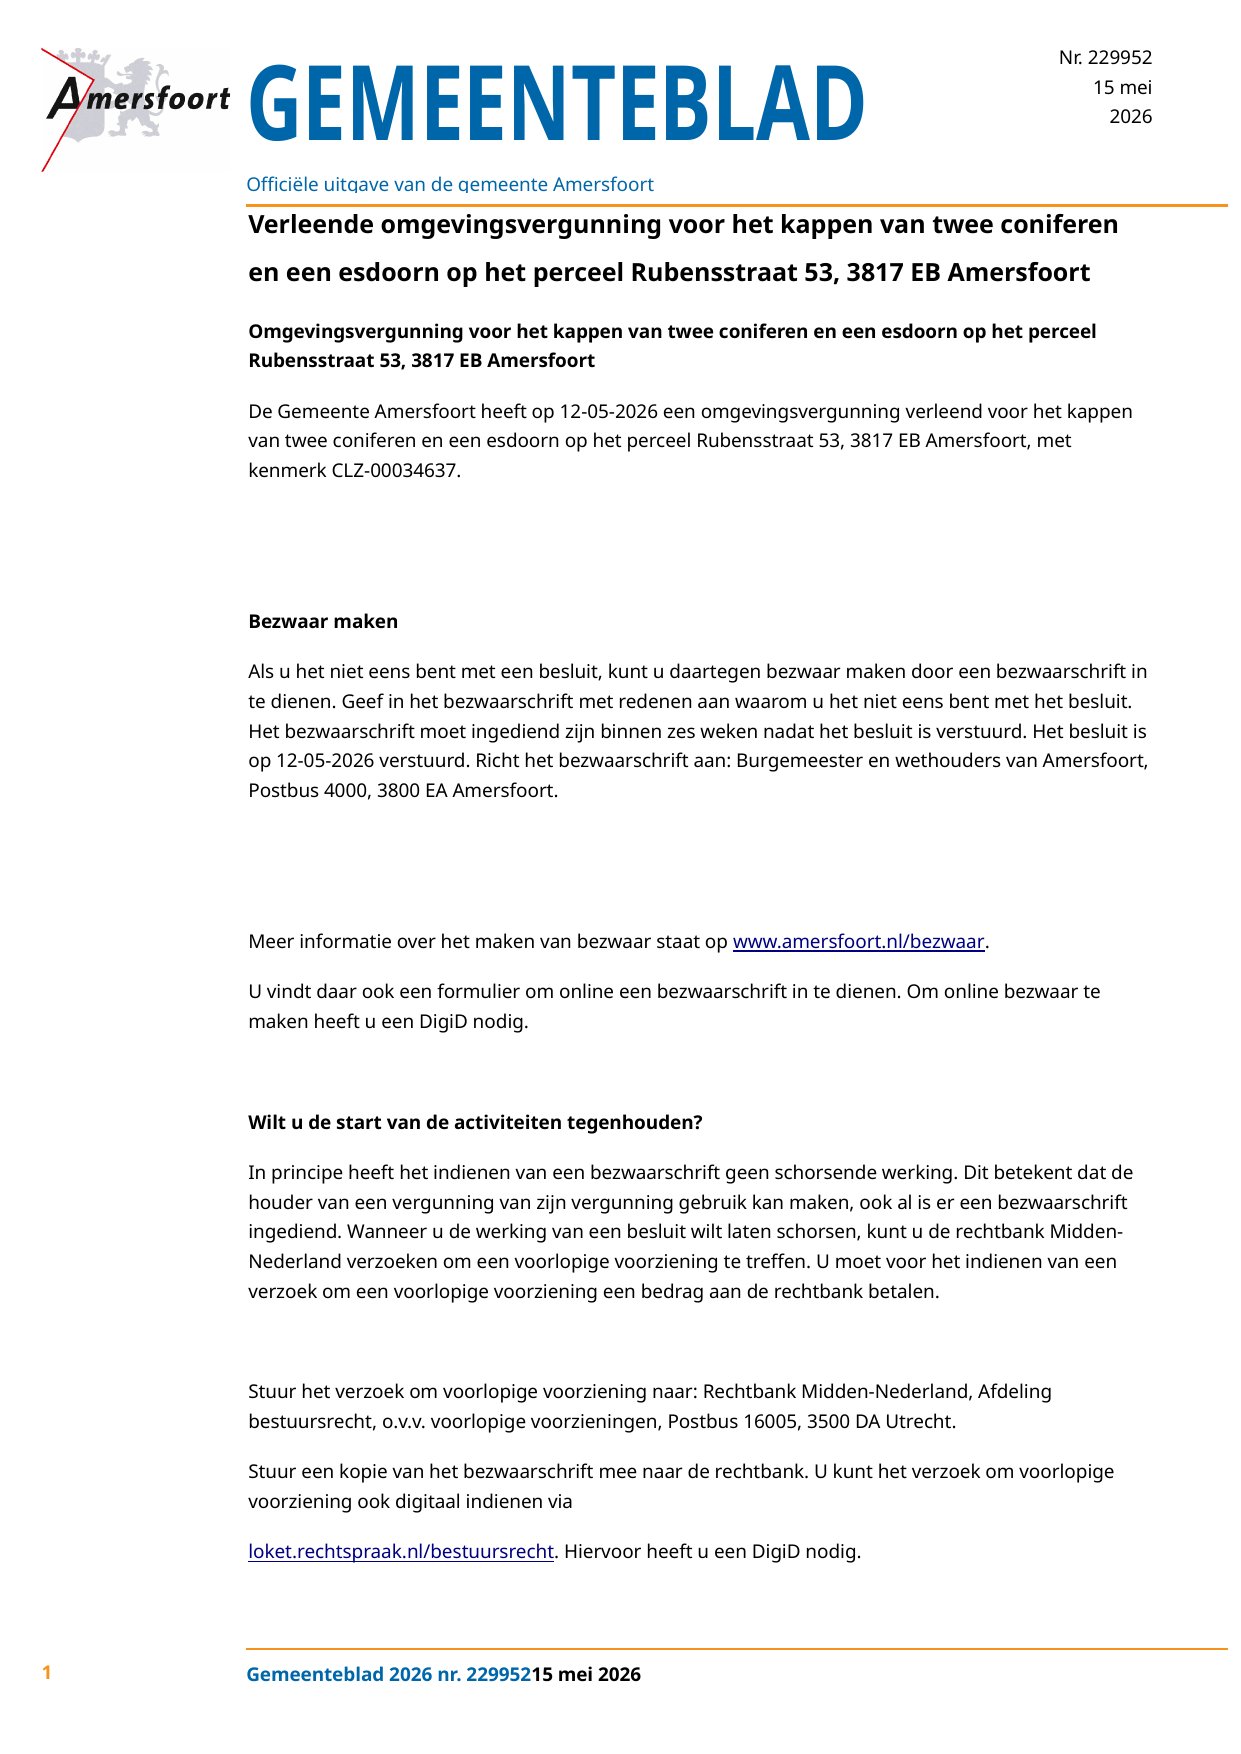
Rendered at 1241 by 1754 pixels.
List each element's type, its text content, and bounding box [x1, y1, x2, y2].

text Verleende omgevingsvergunning voor het kappen van twee coniferen en een esdoorn op het perceel Rubensstraat 53, 3817 EB Amersfoort [248, 207, 1152, 288]
text Bezwaar maken [248, 608, 1152, 634]
text Stuur het verzoek om voorlopige voorziening naar: Rechtbank Midden-Nederland, Afdeling bestuursrecht, o.v.v. voorlopige voorzieningen, Postbus 16005, 3500 DA Utrecht. [248, 1379, 1152, 1434]
text Als u het niet eens bent met een besluit, kunt u daartegen bezwaar maken door een bezwaarschrift in te dienen. Geef in het bezwaarschrift met redenen aan waarom u het niet eens bent met het besluit. Het bezwaarschrift moet ingediend zijn binnen zes weken nadat het besluit is verstuurd. Het besluit is op 12-05-2026 verstuurd. Richt het bezwaarschrift aan: Burgemeester en wethouders van Amersfoort, Postbus 4000, 3800 EA Amersfoort. [248, 659, 1152, 803]
text Omgevingsvergunning voor het kappen van twee coniferen en een esdoorn op het perceel Rubensstraat 53, 3817 EB Amersfoort [248, 318, 1152, 373]
text In principe heeft het indienen van een bezwaarschrift geen schorsende werking. Dit betekent dat de houder van een vergunning van zijn vergunning gebruik kan maken, ook al is er een bezwaarschrift ingediend. Wanneer u de werking van een besluit wilt laten schorsen, kunt u de rechtbank Midden-Nederland verzoeken om een voorlopige voorziening te treffen. U moet voor het indienen van een verzoek om een voorlopige voorziening een bedrag aan de rechtbank betalen. [248, 1159, 1152, 1304]
text loket.rechtspraak.nl/bestuursrecht. Hiervoor heeft u een DigiD nodig. [248, 1539, 1152, 1564]
text U vindt daar ook een formulier om online een bezwaarschrift in te dienen. Om online bezwaar te maken heeft u een DigiD nodig. [248, 979, 1152, 1034]
picture [41, 47, 231, 172]
text De Gemeente Amersfoort heeft op 12-05-2026 een omgevingsvergunning verleend voor het kappen van twee coniferen en een esdoorn op het perceel Rubensstraat 53, 3817 EB Amersfoort, met kenmerk CLZ-00034637. [248, 398, 1152, 483]
text Stuur een kopie van het bezwaarschrift mee naar de rechtbank. U kunt het verzoek om voorlopige voorziening ook digitaal indienen via [248, 1459, 1152, 1514]
text Wilt u de start van de activiteiten tegenhouden? [248, 1109, 1152, 1135]
text Meer informatie over het maken van bezwaar staat op www.amersfoort.nl/bezwaar. [248, 928, 1152, 954]
